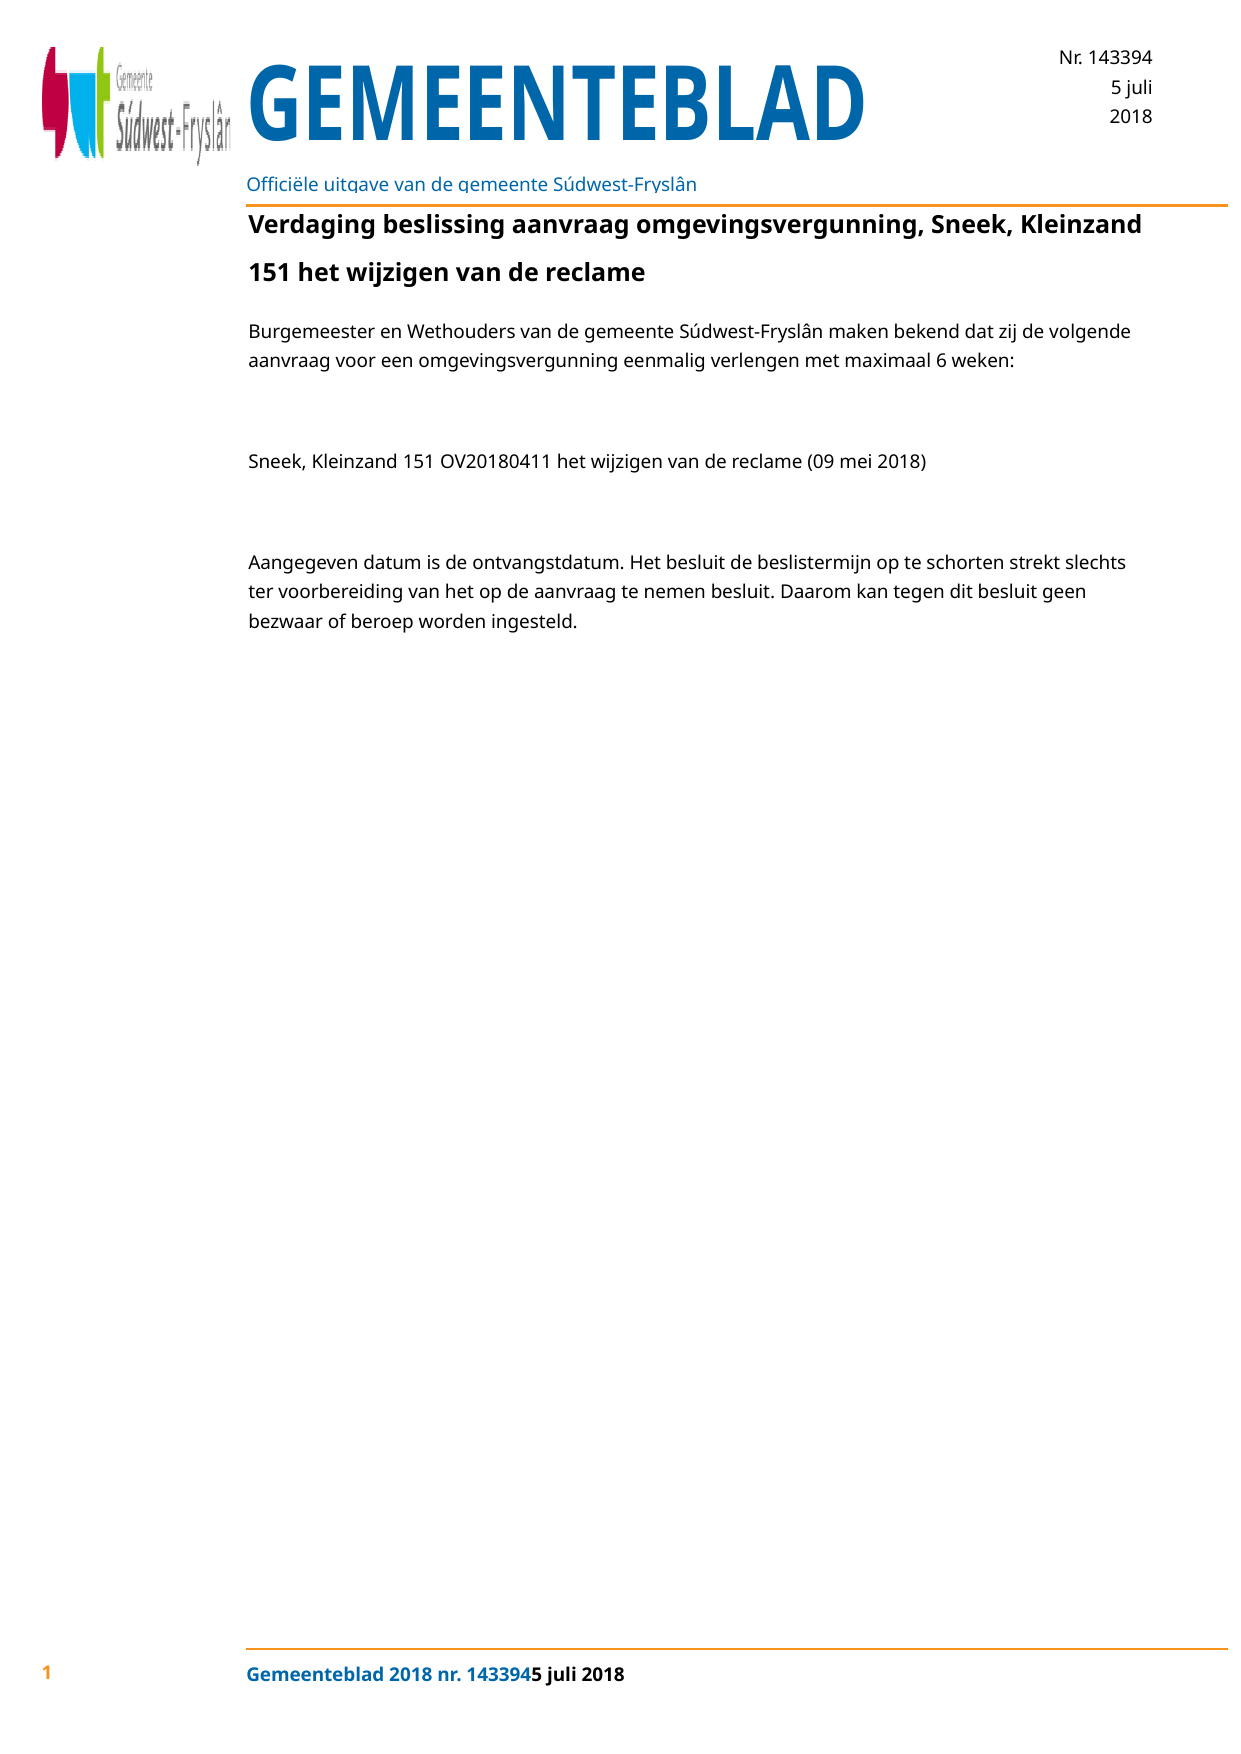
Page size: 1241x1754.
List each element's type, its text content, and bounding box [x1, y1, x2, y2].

picture [41, 47, 231, 172]
text Burgemeester en Wethouders van de gemeente Súdwest-Fryslân maken bekend dat zij de volgende aanvraag voor een omgevingsvergunning eenmalig verlengen met maximaal 6 weken: [248, 318, 1152, 373]
text Verdaging beslissing aanvraag omgevingsvergunning, Sneek, Kleinzand 151 het wijzigen van de reclame [248, 207, 1152, 288]
text Aangegeven datum is de ontvangstdatum. Het besluit de beslistermijn op te schorten strekt slechts ter voorbereiding van het op de aanvraag te nemen besluit. Daarom kan tegen dit besluit geen bezwaar of beroep worden ingesteld. [248, 549, 1152, 634]
text Sneek, Kleinzand 151 OV20180411 het wijzigen van de reclame (09 mei 2018) [248, 448, 1152, 474]
